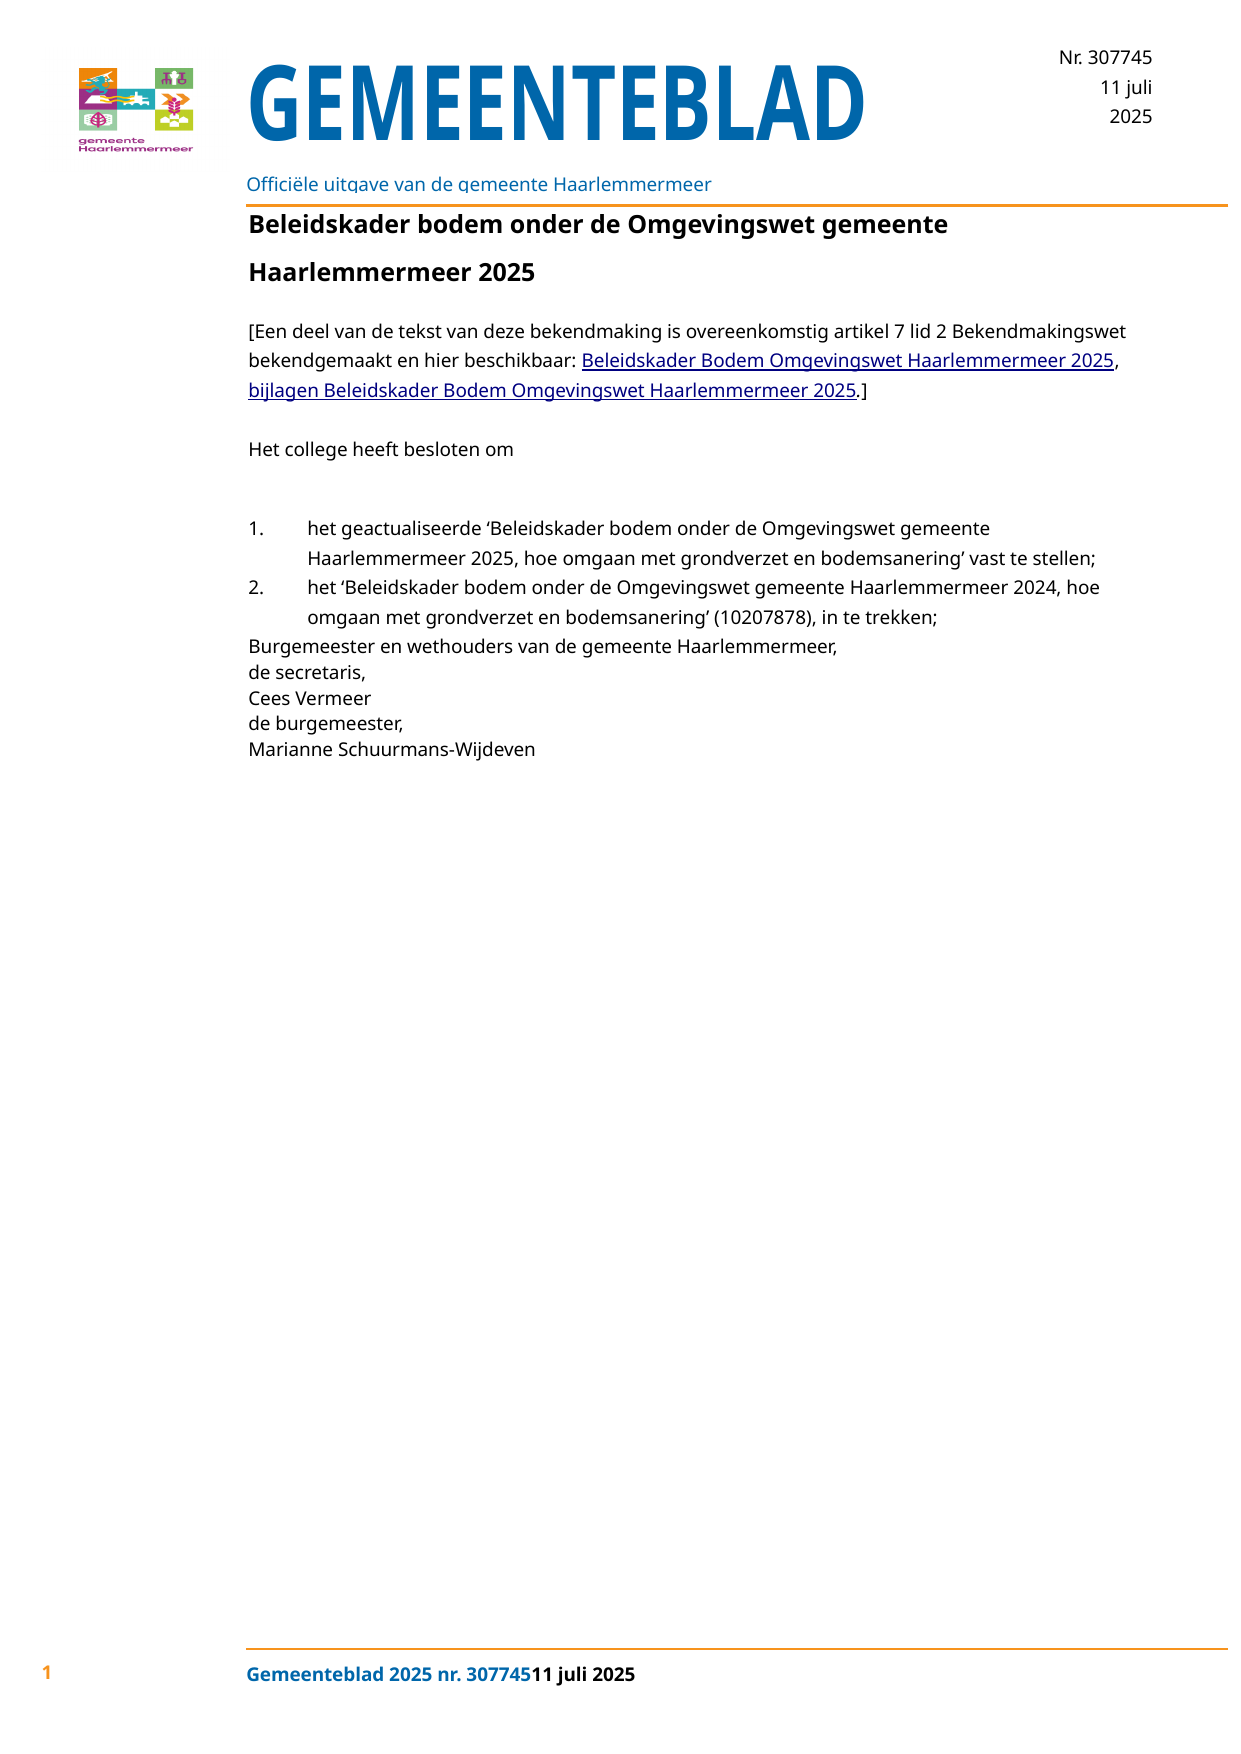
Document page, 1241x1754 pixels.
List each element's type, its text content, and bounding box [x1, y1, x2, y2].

text Burgemeester en wethouders van de gemeente Haarlemmermeer, [248, 633, 1152, 659]
text [Een deel van de tekst van deze bekendmaking is overeenkomstig artikel 7 lid 2 Bekendmakingswet bekendgemaakt en hier beschikbaar: Beleidskader Bodem Omgevingswet Haarlemmermeer 2025, bijlagen Beleidskader Bodem Omgevingswet Haarlemmermeer 2025.] [248, 318, 1152, 403]
text Beleidskader bodem onder de Omgevingswet gemeente Haarlemmermeer 2025 [248, 207, 1152, 288]
picture [41, 47, 231, 172]
text de burgemeester, [248, 711, 1152, 736]
text de secretaris, [248, 659, 1152, 685]
list het geactualiseerde ‘Beleidskader bodem onder de Omgevingswet gemeente Haarlemmermeer 2025, hoe omgaan met grondverzet en bodemsanering’ vast te stellen; [248, 515, 1152, 570]
text Het college heeft besloten om [248, 436, 1152, 462]
text Marianne Schuurmans-Wijdeven [248, 736, 1152, 762]
list het ‘Beleidskader bodem onder de Omgevingswet gemeente Haarlemmermeer 2024, hoe omgaan met grondverzet en bodemsanering’ (10207878), in te trekken; [248, 574, 1152, 629]
text Cees Vermeer [248, 685, 1152, 711]
